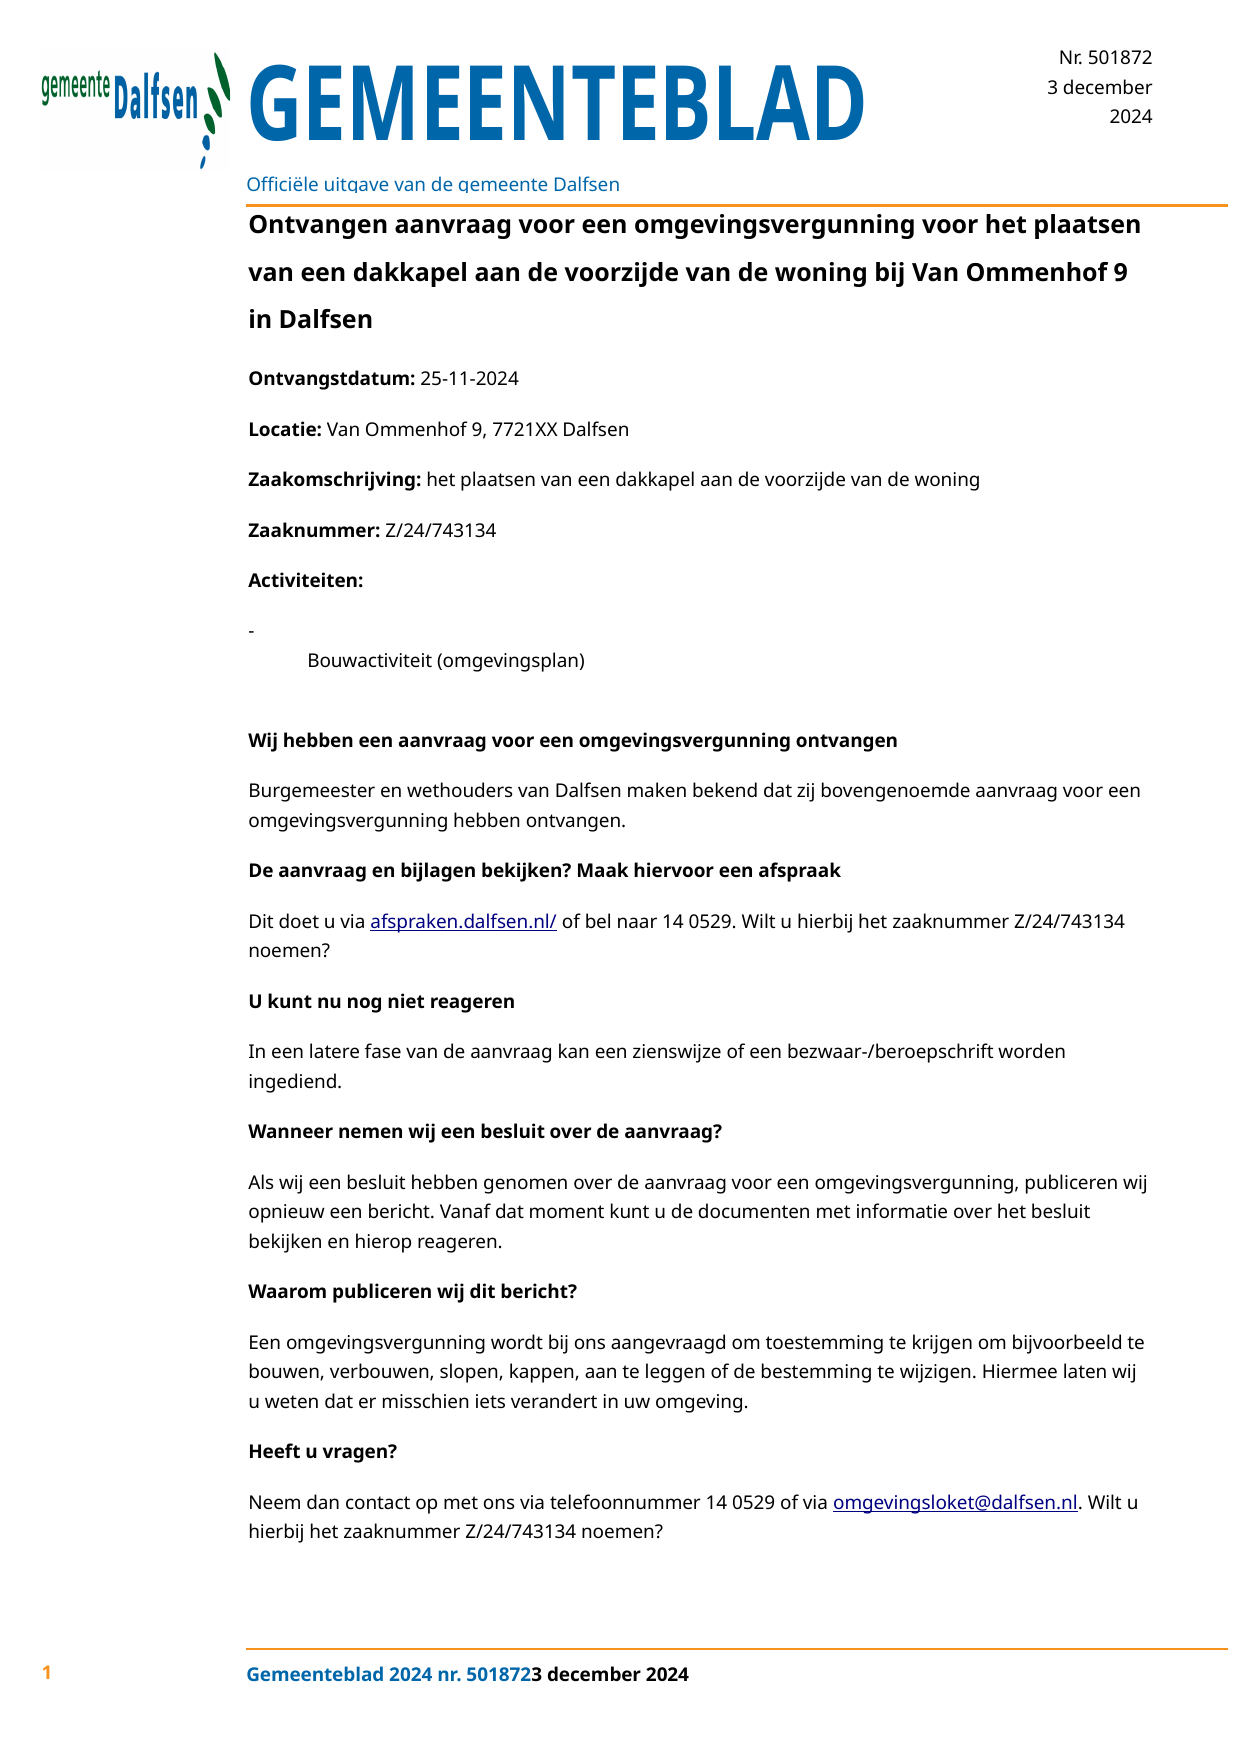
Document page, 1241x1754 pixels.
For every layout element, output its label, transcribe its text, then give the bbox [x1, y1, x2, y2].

text Zaaknummer: Z/24/743134 [248, 517, 1152, 542]
text Activiteiten: [248, 567, 1152, 593]
text Zaakomschrijving: het plaatsen van een dakkapel aan de voorzijde van de woning [248, 466, 1152, 492]
text Locatie: Van Ommenhof 9, 7721XX Dalfsen [248, 416, 1152, 442]
text Een omgevingsvergunning wordt bij ons aangevraagd om toestemming te krijgen om bijvoorbeeld te bouwen, verbouwen, slopen, kappen, aan te leggen of de bestemming te wijzigen. Hiermee laten wij u weten dat er misschien iets verandert in uw omgeving. [248, 1329, 1152, 1414]
text Heeft u vragen? [248, 1438, 1152, 1464]
text Waarom publiceren wij dit bericht? [248, 1278, 1152, 1304]
list Bouwactiviteit (omgevingsplan) [248, 647, 1152, 673]
text Wanneer nemen wij een besluit over de aanvraag? [248, 1118, 1152, 1144]
text Dit doet u via afspraken.dalfsen.nl/ of bel naar 14 0529. Wilt u hierbij het zaaknummer Z/24/743134 noemen? [248, 908, 1152, 963]
text In een latere fase van de aanvraag kan een zienswijze of een bezwaar-/beroepschrift worden ingediend. [248, 1038, 1152, 1094]
text Burgemeester en wethouders van Dalfsen maken bekend dat zij bovengenoemde aanvraag voor een omgevingsvergunning hebben ontvangen. [248, 778, 1152, 833]
text Als wij een besluit hebben genomen over de aanvraag voor een omgevingsvergunning, publiceren wij opnieuw een bericht. Vanaf dat moment kunt u de documenten met informatie over het besluit bekijken en hierop reageren. [248, 1169, 1152, 1254]
text Neem dan contact op met ons via telefoonnummer 14 0529 of via omgevingsloket@dalfsen.nl. Wilt u hierbij het zaaknummer Z/24/743134 noemen? [248, 1489, 1152, 1544]
text De aanvraag en bijlagen bekijken? Maak hiervoor een afspraak [248, 858, 1152, 883]
text Ontvangstdatum: 25-11-2024 [248, 366, 1152, 391]
picture [41, 47, 231, 172]
text U kunt nu nog niet reageren [248, 988, 1152, 1014]
text Wij hebben een aanvraag voor een omgevingsvergunning ontvangen [248, 727, 1152, 753]
text Ontvangen aanvraag voor een omgevingsvergunning voor het plaatsen van een dakkapel aan de voorzijde van de woning bij Van Ommenhof 9 in Dalfsen [248, 207, 1152, 336]
